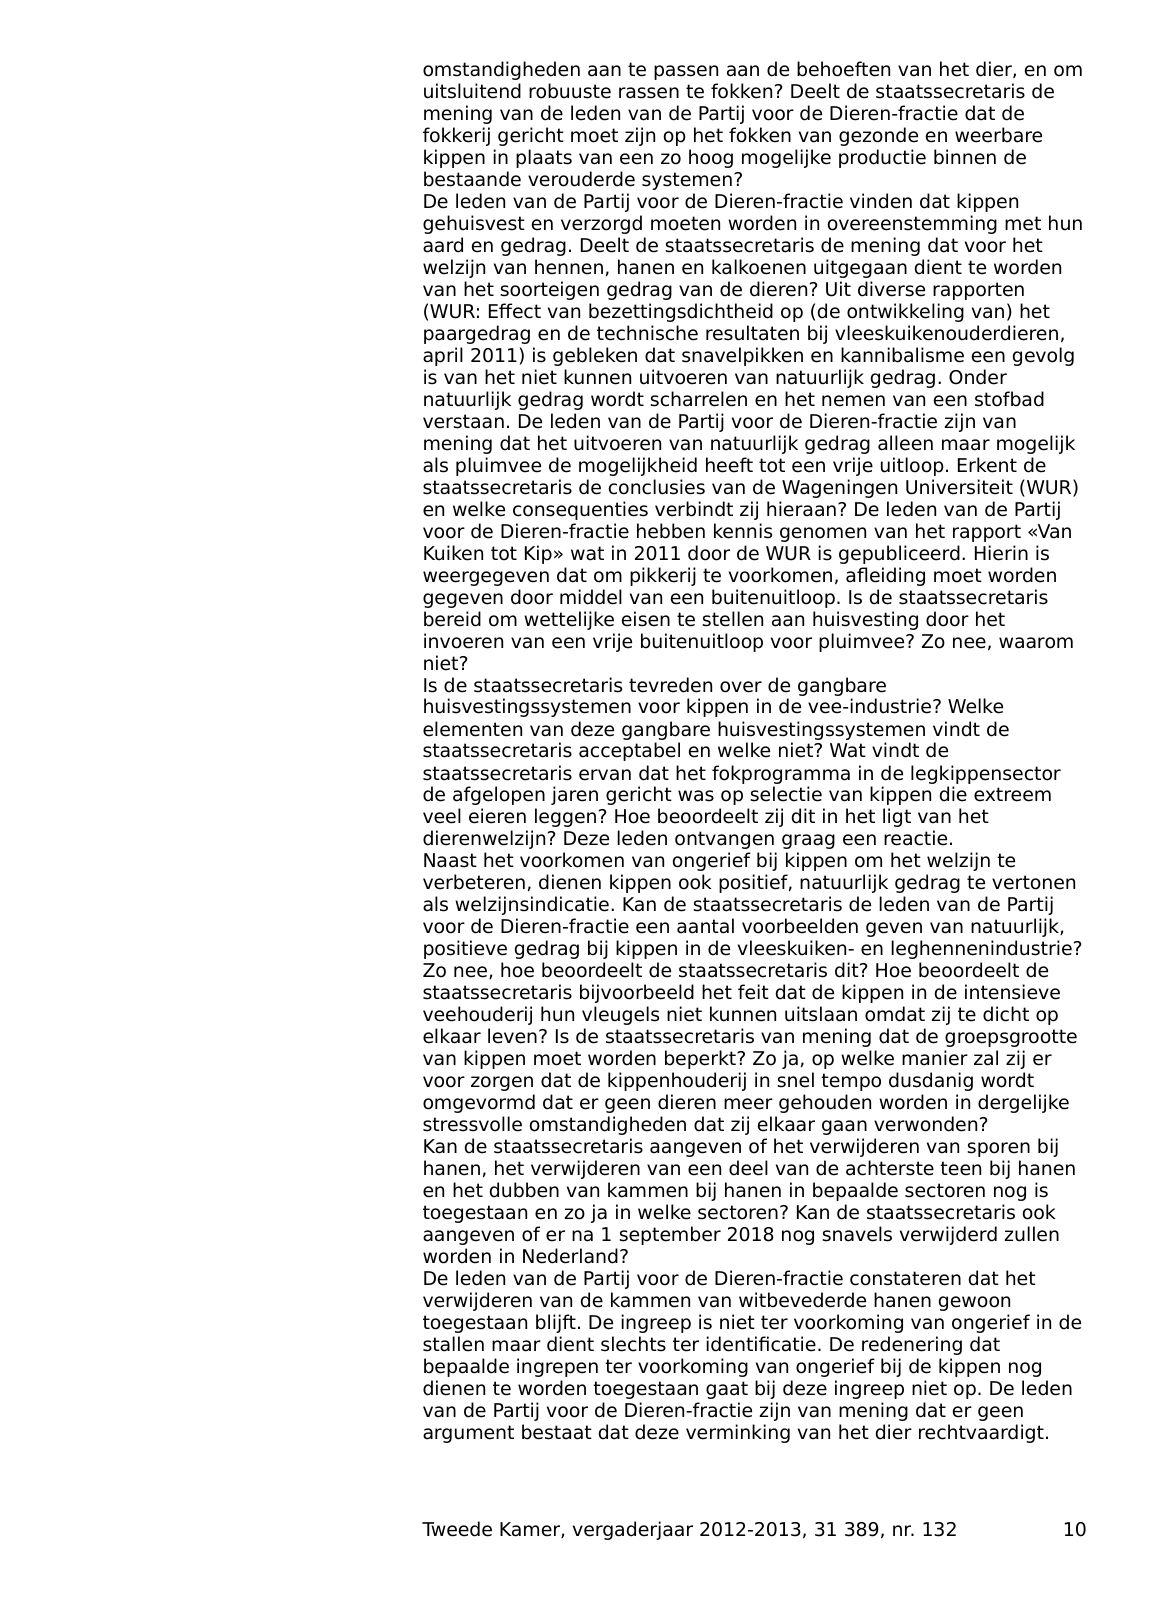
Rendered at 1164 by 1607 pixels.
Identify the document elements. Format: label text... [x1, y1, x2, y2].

text De leden van de Partij voor de Dieren-fractie vinden dat kippen gehuisvest en verzorgd moeten worden in overeenstemming met hun aard en gedrag. Deelt de staatssecretaris de mening dat voor het welzijn van hennen, hanen en kalkoenen uitgegaan dient te worden van het soorteigen gedrag van de dieren? Uit diverse rapporten (WUR: Effect van bezettingsdichtheid op (de ontwikkeling van) het paargedrag en de technische resultaten bij vleeskuikenouderdieren, april 2011) is gebleken dat snavelpikken en kannibalisme een gevolg is van het niet kunnen uitvoeren van natuurlijk gedrag. Onder natuurlijk gedrag wordt scharrelen en het nemen van een stofbad verstaan. De leden van de Partij voor de Dieren-fractie zijn van mening dat het uitvoeren van natuurlijk gedrag alleen maar mogelijk als pluimvee de mogelijkheid heeft tot een vrije uitloop. Erkent de staatssecretaris de conclusies van de Wageningen Universiteit (WUR) en welke consequenties verbindt zij hieraan? De leden van de Partij voor de Dieren-fractie hebben kennis genomen van het rapport «Van Kuiken tot Kip» wat in 2011 door de WUR is gepubliceerd. Hierin is weergegeven dat om pikkerij te voorkomen, afleiding moet worden gegeven door middel van een buitenuitloop. Is de staatssecretaris bereid om wettelijke eisen te stellen aan huisvesting door het invoeren van een vrije buitenuitloop voor pluimvee? Zo nee, waarom niet? [422, 191, 1087, 674]
text Kan de staatssecretaris aangeven of het verwijderen van sporen bij hanen, het verwijderen van een deel van de achterste teen bij hanen en het dubben van kammen bij hanen in bepaalde sectoren nog is toegestaan en zo ja in welke sectoren? Kan de staatssecretaris ook aangeven of er na 1 september 2018 nog snavels verwijderd zullen worden in Nederland? [422, 1136, 1087, 1268]
text Is de staatssecretaris tevreden over de gangbare huisvestingssystemen voor kippen in de vee-industrie? Welke elementen van deze gangbare huisvestingssystemen vindt de staatssecretaris acceptabel en welke niet? Wat vindt de staatssecretaris ervan dat het fokprogramma in de legkippensector de afgelopen jaren gericht was op selectie van kippen die extreem veel eieren leggen? Hoe beoordeelt zij dit in het ligt van het dierenwelzijn? Deze leden ontvangen graag een reactie. [422, 674, 1087, 850]
text De leden van de Partij voor de Dieren-fractie constateren dat het verwijderen van de kammen van witbevederde hanen gewoon toegestaan blijft. De ingreep is niet ter voorkoming van ongerief in de stallen maar dient slechts ter identificatie. De redenering dat bepaalde ingrepen ter voorkoming van ongerief bij de kippen nog dienen te worden toegestaan gaat bij deze ingreep niet op. De leden van de Partij voor de Dieren-fractie zijn van mening dat er geen argument bestaat dat deze verminking van het dier rechtvaardigt. [422, 1268, 1087, 1444]
text Naast het voorkomen van ongerief bij kippen om het welzijn te verbeteren, dienen kippen ook positief, natuurlijk gedrag te vertonen als welzijnsindicatie. Kan de staatssecretaris de leden van de Partij voor de Dieren-fractie een aantal voorbeelden geven van natuurlijk, positieve gedrag bij kippen in de vleeskuiken- en leghennenindustrie? Zo nee, hoe beoordeelt de staatssecretaris dit? Hoe beoordeelt de staatssecretaris bijvoorbeeld het feit dat de kippen in de intensieve veehouderij hun vleugels niet kunnen uitslaan omdat zij te dicht op elkaar leven? Is de staatssecretaris van mening dat de groepsgrootte van kippen moet worden beperkt? Zo ja, op welke manier zal zij er voor zorgen dat de kippenhouderij in snel tempo dusdanig wordt omgevormd dat er geen dieren meer gehouden worden in dergelijke stressvolle omstandigheden dat zij elkaar gaan verwonden? [422, 850, 1087, 1136]
text omstandigheden aan te passen aan de behoeften van het dier, en om uitsluitend robuuste rassen te fokken? Deelt de staatssecretaris de mening van de leden van de Partij voor de Dieren-fractie dat de fokkerij gericht moet zijn op het fokken van gezonde en weerbare kippen in plaats van een zo hoog mogelijke productie binnen de bestaande verouderde systemen? [422, 59, 1087, 191]
